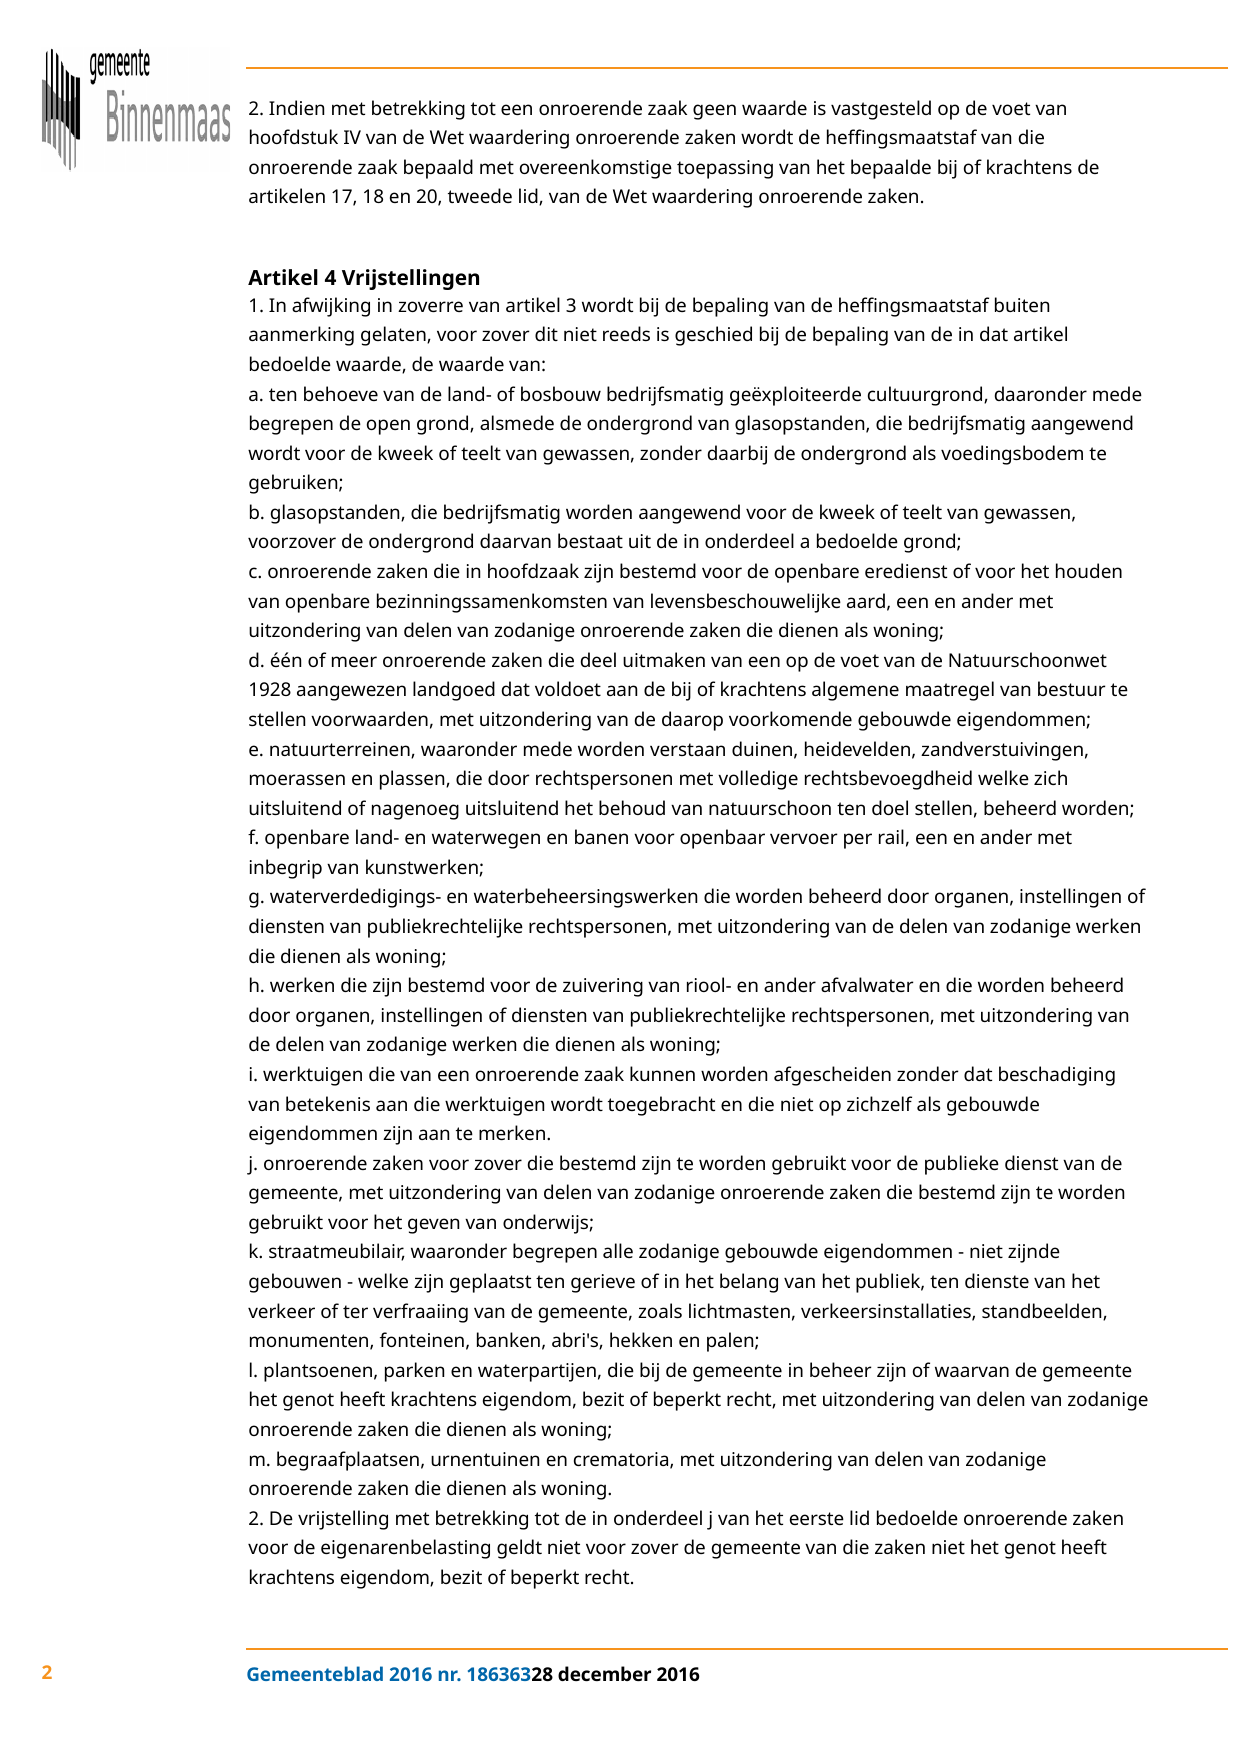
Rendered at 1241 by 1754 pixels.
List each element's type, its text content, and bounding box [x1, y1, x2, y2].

text 2. Indien met betrekking tot een onroerende zaak geen waarde is vastgesteld op de voet van hoofdstuk IV van de Wet waardering onroerende zaken wordt de heffingsmaatstaf van die onroerende zaak bepaald met overeenkomstige toepassing van het bepaalde bij of krachtens de artikelen 17, 18 en 20, tweede lid, van de Wet waardering onroerende zaken. [248, 95, 1152, 209]
text g. waterverdedigings- en waterbeheersingswerken die worden beheerd door organen, instellingen of diensten van publiekrechtelijke rechtspersonen, met uitzondering van de delen van zodanige werken die dienen als woning; [248, 884, 1152, 968]
text 1. In afwijking in zoverre van artikel 3 wordt bij de bepaling van de heffingsmaatstaf buiten aanmerking gelaten, voor zover dit niet reeds is geschied bij de bepaling van de in dat artikel bedoelde waarde, de waarde van: [248, 292, 1152, 377]
text Artikel 4 Vrijstellingen [248, 263, 1152, 292]
text l. plantsoenen, parken en waterpartijen, die bij de gemeente in beheer zijn of waarvan de gemeente het genot heeft krachtens eigendom, bezit of beperkt recht, met uitzondering van delen van zodanige onroerende zaken die dienen als woning; [248, 1357, 1152, 1442]
text m. begraafplaatsen, urnentuinen en crematoria, met uitzondering van delen van zodanige onroerende zaken die dienen als woning. [248, 1446, 1152, 1501]
text f. openbare land- en waterwegen en banen voor openbaar vervoer per rail, een en ander met inbegrip van kunstwerken; [248, 824, 1152, 880]
text 2. De vrijstelling met betrekking tot de in onderdeel j van het eerste lid bedoelde onroerende zaken voor de eigenarenbelasting geldt niet voor zover de gemeente van die zaken niet het genot heeft krachtens eigendom, bezit of beperkt recht. [248, 1505, 1152, 1590]
text k. straatmeubilair, waaronder begrepen alle zodanige gebouwde eigendommen - niet zijnde gebouwen - welke zijn geplaatst ten gerieve of in het belang van het publiek, ten dienste van het verkeer of ter verfraaiing van de gemeente, zoals lichtmasten, verkeersinstallaties, standbeelden, monumenten, fonteinen, banken, abri's, hekken en palen; [248, 1239, 1152, 1353]
text i. werktuigen die van een onroerende zaak kunnen worden afgescheiden zonder dat beschadiging van betekenis aan die werktuigen wordt toegebracht en die niet op zichzelf als gebouwde eigendommen zijn aan te merken. [248, 1061, 1152, 1146]
picture [41, 47, 231, 172]
text b. glasopstanden, die bedrijfsmatig worden aangewend voor de kweek of teelt van gewassen, voorzover de ondergrond daarvan bestaat uit de in onderdeel a bedoelde grond; [248, 499, 1152, 554]
text e. natuurterreinen, waaronder mede worden verstaan duinen, heidevelden, zandverstuivingen, moerassen en plassen, die door rechtspersonen met volledige rechtsbevoegdheid welke zich uitsluitend of nagenoeg uitsluitend het behoud van natuurschoon ten doel stellen, beheerd worden; [248, 736, 1152, 821]
text a. ten behoeve van de land- of bosbouw bedrijfsmatig geëxploiteerde cultuurgrond, daaronder mede begrepen de open grond, alsmede de ondergrond van glasopstanden, die bedrijfsmatig aangewend wordt voor de kweek of teelt van gewassen, zonder daarbij de ondergrond als voedingsbodem te gebruiken; [248, 381, 1152, 495]
text j. onroerende zaken voor zover die bestemd zijn te worden gebruikt voor de publieke dienst van de gemeente, met uitzondering van delen van zodanige onroerende zaken die bestemd zijn te worden gebruikt voor het geven van onderwijs; [248, 1150, 1152, 1235]
text c. onroerende zaken die in hoofdzaak zijn bestemd voor de openbare eredienst of voor het houden van openbare bezinningssamenkomsten van levensbeschouwelijke aard, een en ander met uitzondering van delen van zodanige onroerende zaken die dienen als woning; [248, 558, 1152, 643]
text d. één of meer onroerende zaken die deel uitmaken van een op de voet van de Natuurschoonwet 1928 aangewezen landgoed dat voldoet aan de bij of krachtens algemene maatregel van bestuur te stellen voorwaarden, met uitzondering van de daarop voorkomende gebouwde eigendommen; [248, 647, 1152, 732]
text h. werken die zijn bestemd voor de zuivering van riool- en ander afvalwater en die worden beheerd door organen, instellingen of diensten van publiekrechtelijke rechtspersonen, met uitzondering van de delen van zodanige werken die dienen als woning; [248, 972, 1152, 1057]
